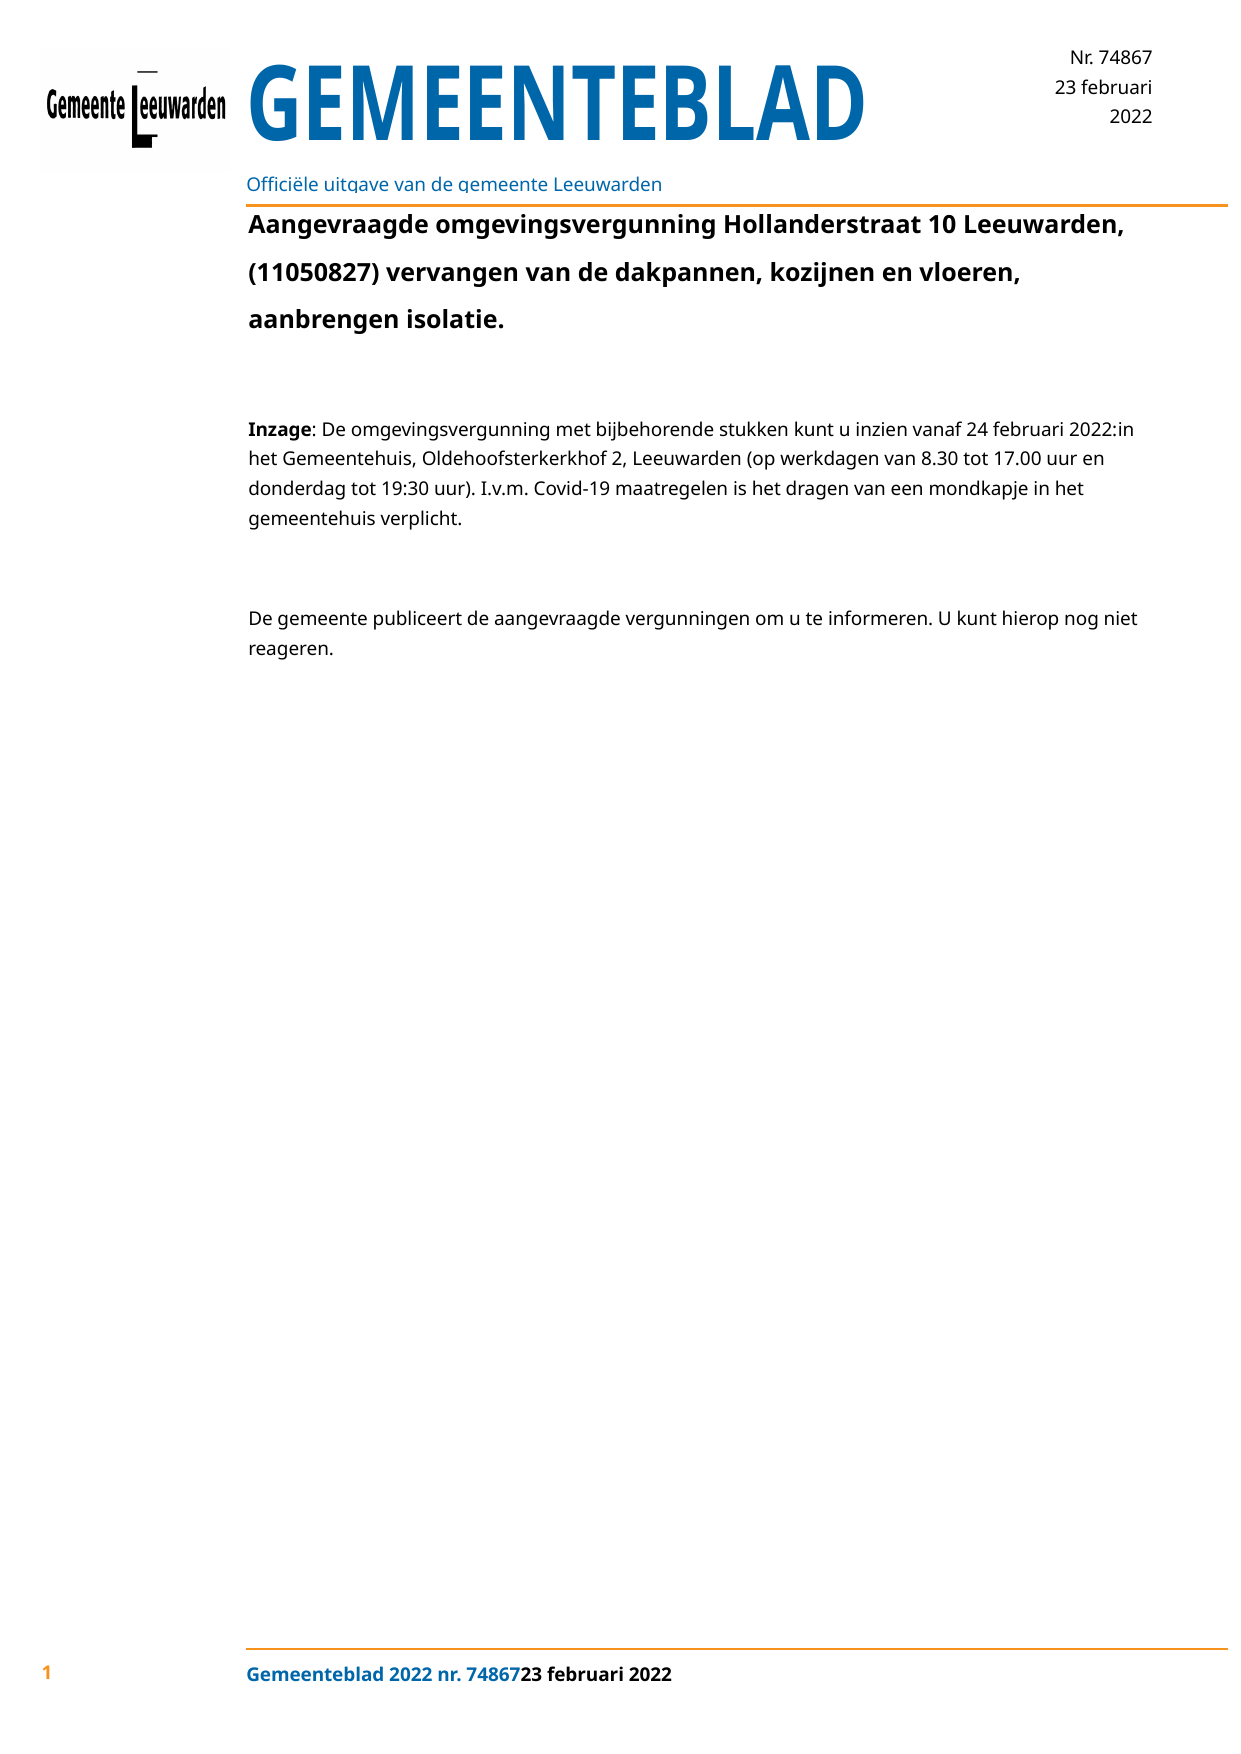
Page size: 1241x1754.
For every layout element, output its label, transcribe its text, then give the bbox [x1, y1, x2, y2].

text Aangevraagde omgevingsvergunning Hollanderstraat 10 Leeuwarden, (11050827) vervangen van de dakpannen, kozijnen en vloeren, aanbrengen isolatie. [248, 207, 1152, 336]
text De gemeente publiceert de aangevraagde vergunningen om u te informeren. U kunt hierop nog niet reageren. [248, 606, 1152, 661]
picture [41, 47, 231, 172]
text Inzage: De omgevingsvergunning met bijbehorende stukken kunt u inzien vanaf 24 februari 2022:in het Gemeentehuis, Oldehoofsterkerkhof 2, Leeuwarden (op werkdagen van 8.30 tot 17.00 uur en donderdag tot 19:30 uur). I.v.m. Covid-19 maatregelen is het dragen van een mondkapje in het gemeentehuis verplicht. [248, 416, 1152, 530]
